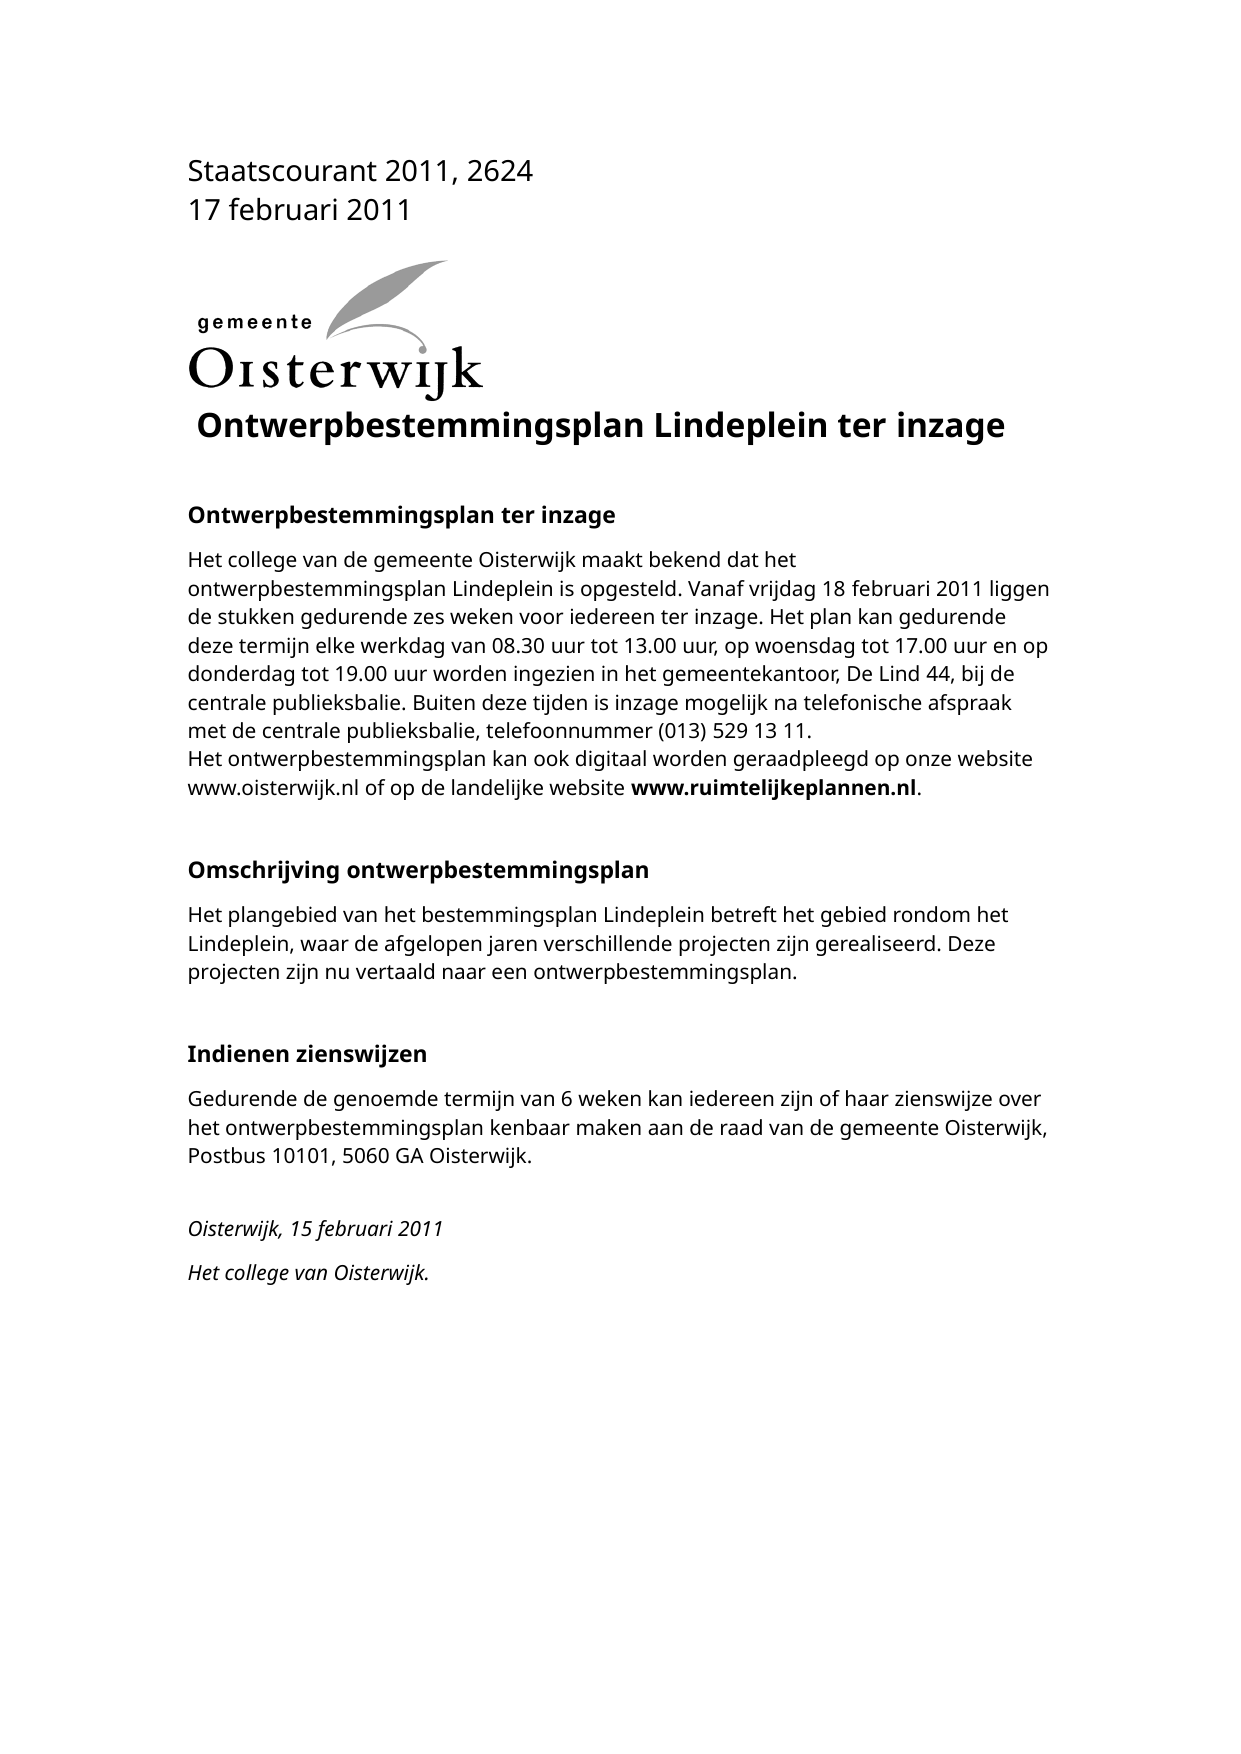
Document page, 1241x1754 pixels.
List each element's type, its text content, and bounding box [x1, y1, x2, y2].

picture [187, 258, 484, 402]
subtitle Ontwerpbestemmingsplan Lindeplein ter inzage [187, 271, 1053, 447]
text Het ontwerpbestemmingsplan kan ook digitaal worden geraadpleegd op onze website www.oisterwijk.nl of op de landelijke website www.ruimtelijkeplannen.nl. [187, 744, 1053, 801]
text Staatscourant 2011, 2624 [187, 150, 1053, 190]
subtitle Indienen zienswijzen [187, 1038, 1053, 1069]
subtitle Omschrijving ontwerpbestemmingsplan [187, 854, 1053, 885]
text Het plangebied van het bestemmingsplan Lindeplein betreft het gebied rondom het Lindeplein, waar de afgelopen jaren verschillende projecten zijn gerealiseerd. Deze projecten zijn nu vertaald naar een ontwerpbestemmingsplan. [187, 900, 1053, 986]
text Het college van Oisterwijk. [187, 1258, 1053, 1286]
text Gedurende de genoemde termijn van 6 weken kan iedereen zijn of haar zienswijze over het ontwerpbestemmingsplan kenbaar maken aan de raad van de gemeente Oisterwijk, Postbus 10101, 5060 GA Oisterwijk. [187, 1084, 1053, 1169]
text 17 februari 2011 [187, 190, 1053, 229]
text Oisterwijk, 15 februari 2011 [187, 1214, 1053, 1243]
text Het college van de gemeente Oisterwijk maakt bekend dat het ontwerpbestemmingsplan Lindeplein is opgesteld. Vanaf vrijdag 18 februari 2011 liggen de stukken gedurende zes weken voor iedereen ter inzage. Het plan kan gedurende deze termijn elke werkdag van 08.30 uur tot 13.00 uur, op woensdag tot 17.00 uur en op donderdag tot 19.00 uur worden ingezien in het gemeentekantoor, De Lind 44, bij de centrale publieksbalie. Buiten deze tijden is inzage mogelijk na telefonische afspraak met de centrale publieksbalie, telefoonnummer (013) 529 13 11. [187, 546, 1053, 744]
subtitle Ontwerpbestemmingsplan ter inzage [187, 499, 1053, 531]
